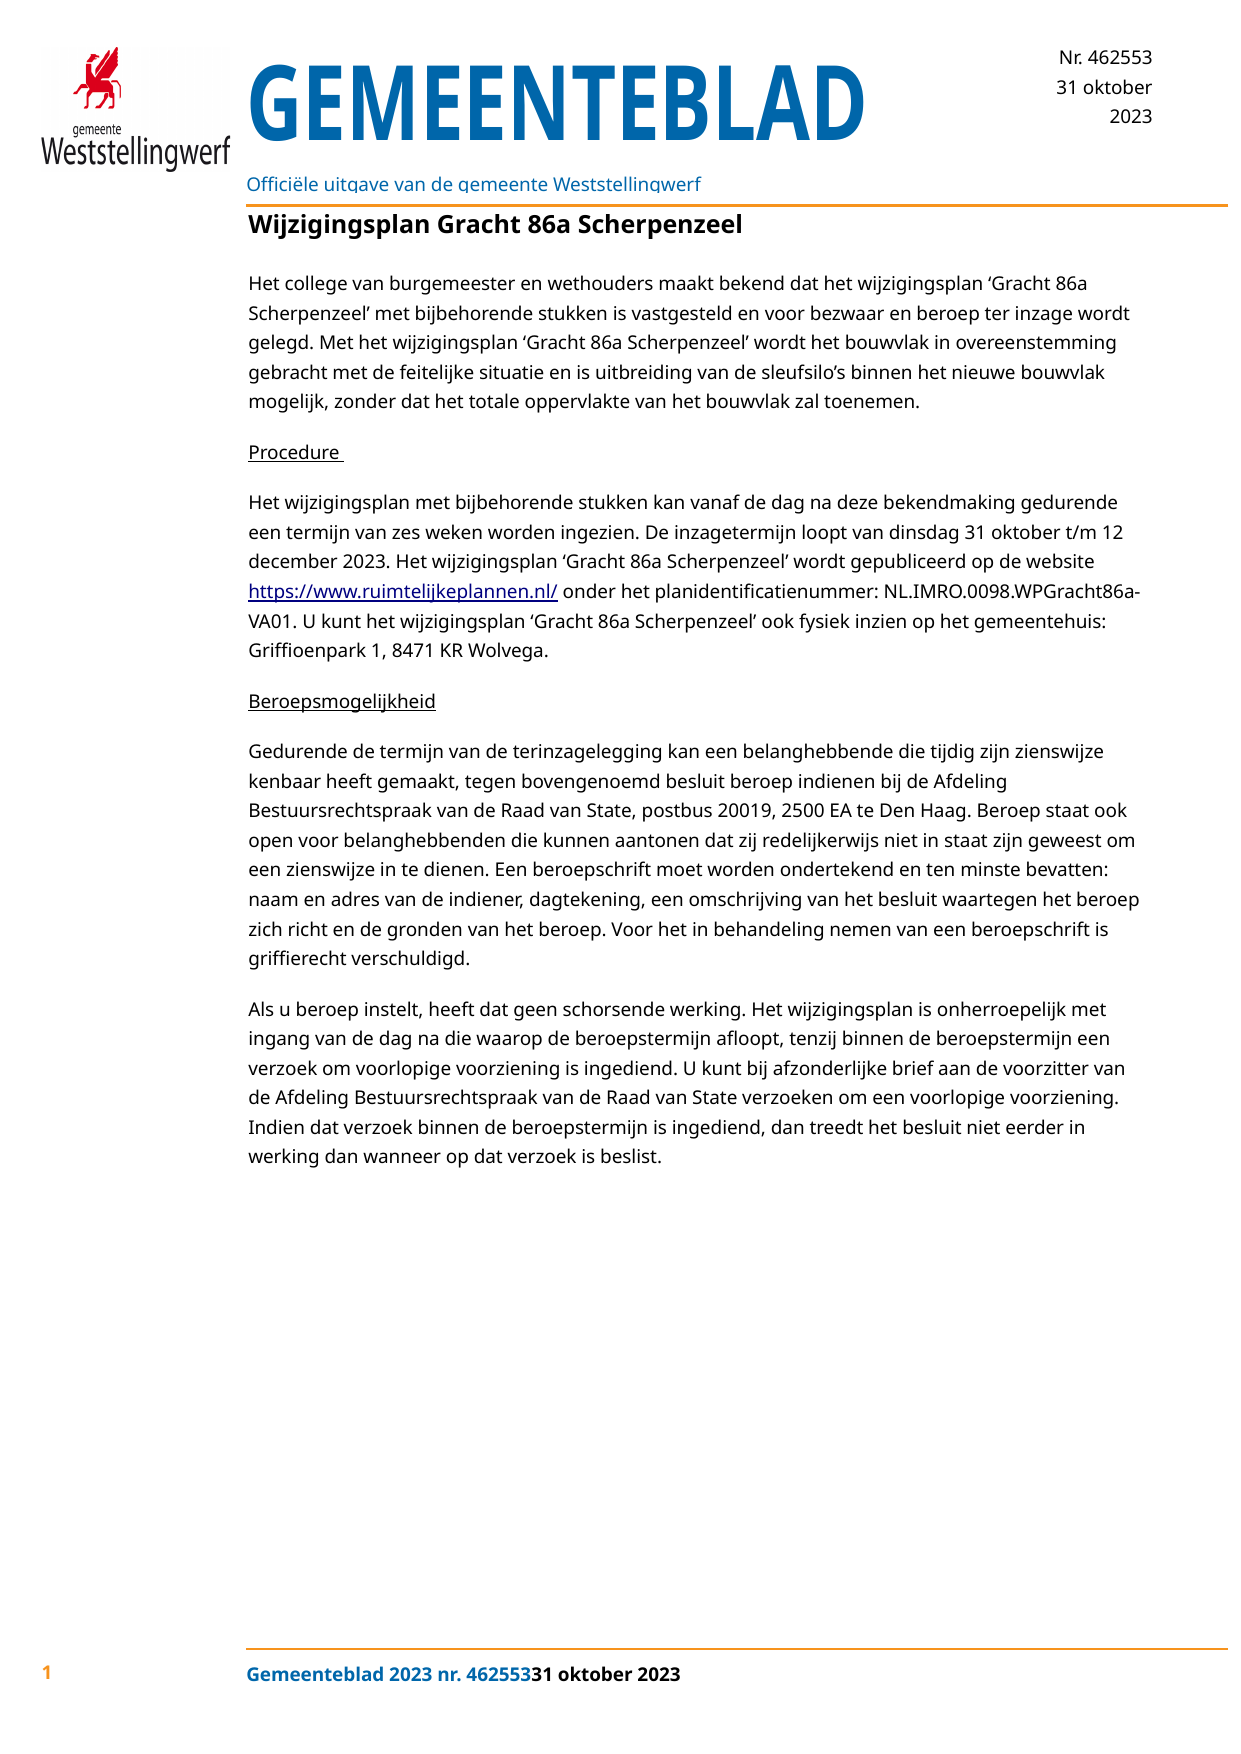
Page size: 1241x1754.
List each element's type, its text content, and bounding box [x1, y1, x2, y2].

text Wijzigingsplan Gracht 86a Scherpenzeel [248, 207, 1152, 241]
text Procedure [248, 439, 1152, 465]
text Als u beroep instelt, heeft dat geen schorsende werking. Het wijzigingsplan is onherroepelijk met ingang van de dag na die waarop de beroepstermijn afloopt, tenzij binnen de beroepstermijn een verzoek om voorlopige voorziening is ingediend. U kunt bij afzonderlijke brief aan de voorzitter van de Afdeling Bestuursrechtspraak van de Raad van State verzoeken om een voorlopige voorziening. Indien dat verzoek binnen de beroepstermijn is ingediend, dan treedt het besluit niet eerder in werking dan wanneer op dat verzoek is beslist. [248, 996, 1152, 1169]
text Gedurende de termijn van de terinzagelegging kan een belanghebbende die tijdig zijn zienswijze kenbaar heeft gemaakt, tegen bovengenoemd besluit beroep indienen bij de Afdeling Bestuursrechtspraak van de Raad van State, postbus 20019, 2500 EA te Den Haag. Beroep staat ook open voor belanghebbenden die kunnen aantonen dat zij redelijkerwijs niet in staat zijn geweest om een zienswijze in te dienen. Een beroepschrift moet worden ondertekend en ten minste bevatten: naam en adres van de indiener, dagtekening, een omschrijving van het besluit waartegen het beroep zich richt en de gronden van het beroep. Voor het in behandeling nemen van een beroepschrift is griffierecht verschuldigd. [248, 738, 1152, 971]
text Beroepsmogelijkheid [248, 688, 1152, 713]
text Het wijzigingsplan met bijbehorende stukken kan vanaf de dag na deze bekendmaking gedurende een termijn van zes weken worden ingezien. De inzagetermijn loopt van dinsdag 31 oktober t/m 12 december 2023. Het wijzigingsplan ‘Gracht 86a Scherpenzeel’ wordt gepubliceerd op de website https://www.ruimtelijkeplannen.nl/ onder het planidentificatienummer: NL.IMRO.0098.WPGracht86a-VA01. U kunt het wijzigingsplan ‘Gracht 86a Scherpenzeel’ ook fysiek inzien op het gemeentehuis: Griffioenpark 1, 8471 KR Wolvega. [248, 489, 1152, 663]
picture [41, 47, 231, 172]
text Het college van burgemeester en wethouders maakt bekend dat het wijzigingsplan ‘Gracht 86a Scherpenzeel’ met bijbehorende stukken is vastgesteld en voor bezwaar en beroep ter inzage wordt gelegd. Met het wijzigingsplan ‘Gracht 86a Scherpenzeel’ wordt het bouwvlak in overeenstemming gebracht met de feitelijke situatie en is uitbreiding van de sleufsilo’s binnen het nieuwe bouwvlak mogelijk, zonder dat het totale oppervlakte van het bouwvlak zal toenemen. [248, 270, 1152, 414]
